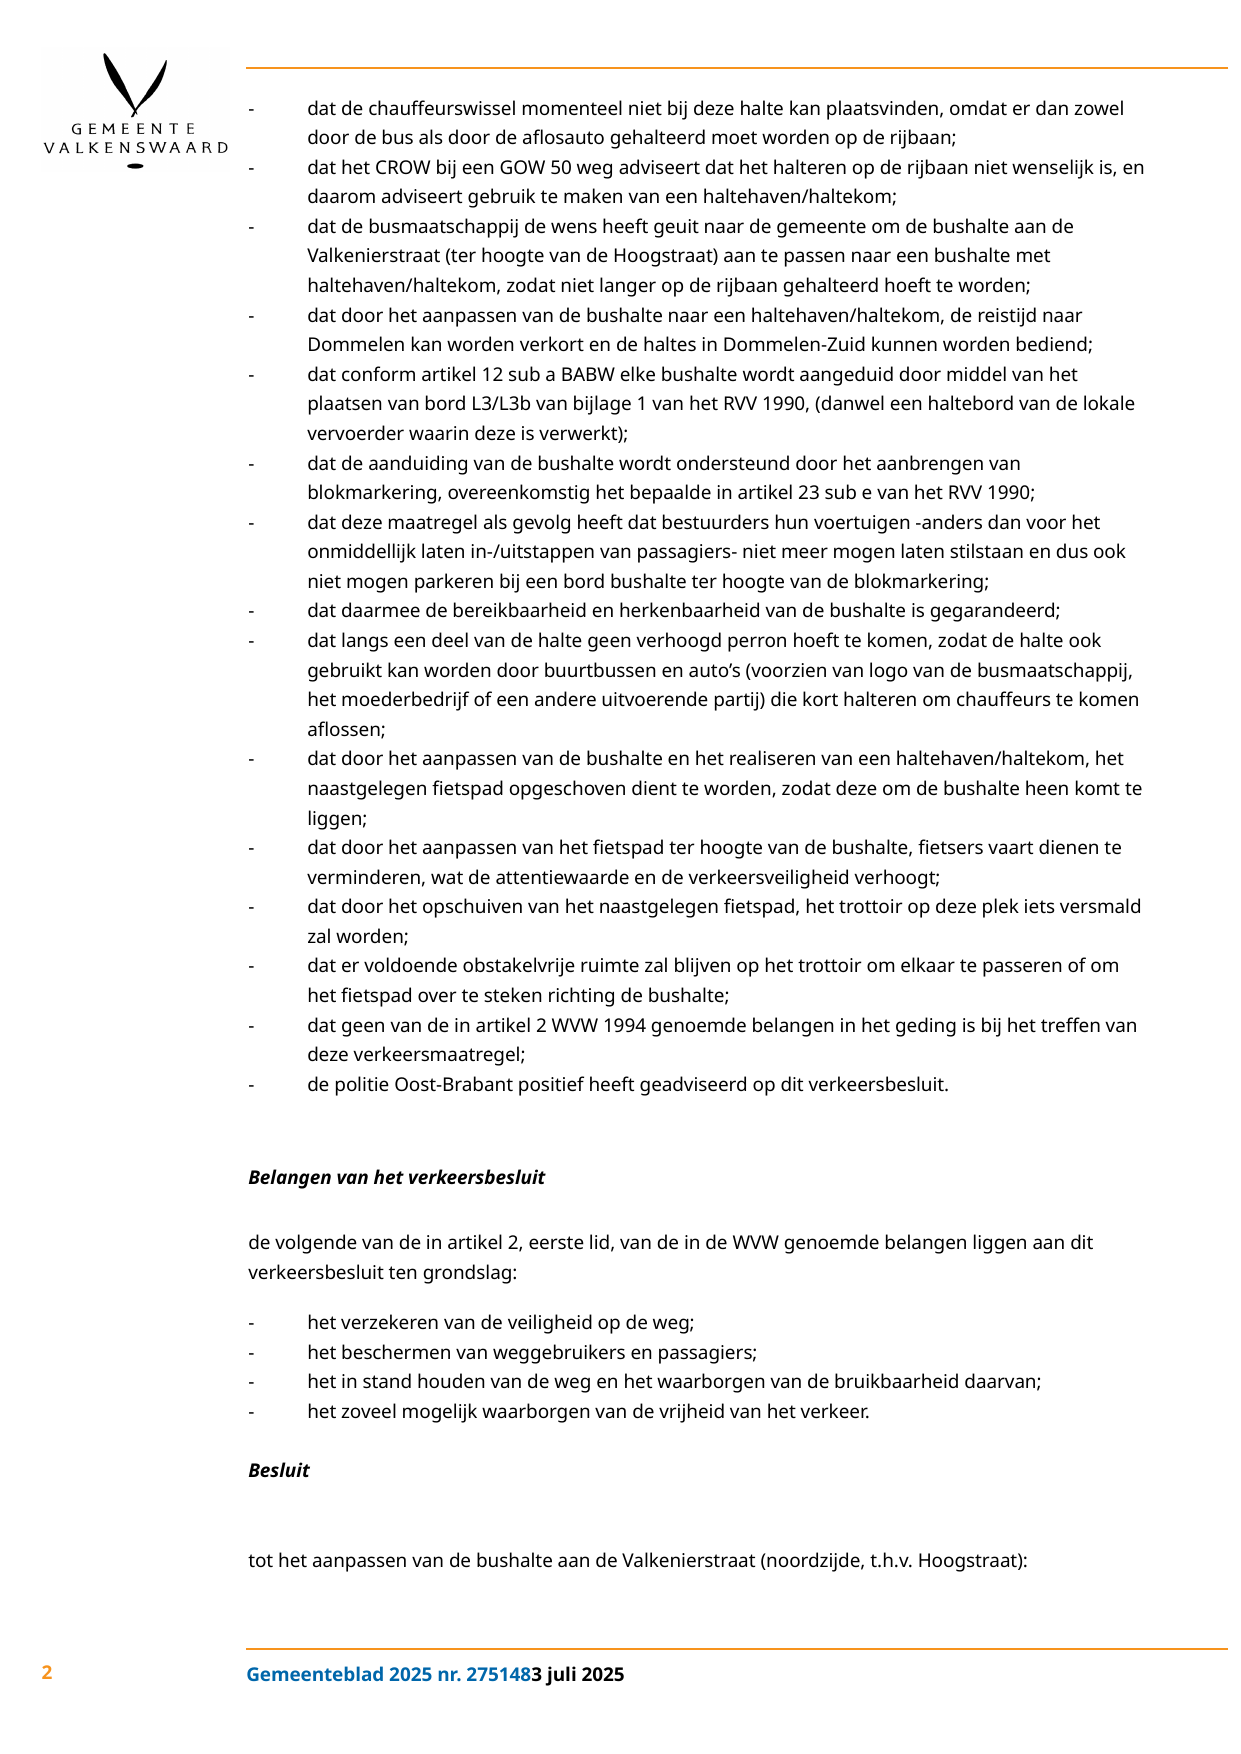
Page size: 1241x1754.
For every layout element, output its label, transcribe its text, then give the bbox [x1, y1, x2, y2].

list dat de busmaatschappij de wens heeft geuit naar de gemeente om de bushalte aan de Valkenierstraat (ter hoogte van de Hoogstraat) aan te passen naar een bushalte met haltehaven/haltekom, zodat niet langer op de rijbaan gehalteerd hoeft te worden; [248, 213, 1152, 298]
list dat daarmee de bereikbaarheid en herkenbaarheid van de bushalte is gegarandeerd; [248, 598, 1152, 623]
text Belangen van het verkeersbesluit [248, 1164, 1152, 1190]
list dat door het aanpassen van de bushalte en het realiseren van een haltehaven/haltekom, het naastgelegen fietspad opgeschoven dient te worden, zodat deze om de bushalte heen komt te liggen; [248, 746, 1152, 831]
list dat door het opschuiven van het naastgelegen fietspad, het trottoir op deze plek iets versmald zal worden; [248, 893, 1152, 949]
list dat deze maatregel als gevolg heeft dat bestuurders hun voertuigen -anders dan voor het onmiddellijk laten in-/uitstappen van passagiers- niet meer mogen laten stilstaan en dus ook niet mogen parkeren bij een bord bushalte ter hoogte van de blokmarkering; [248, 509, 1152, 594]
list het zoveel mogelijk waarborgen van de vrijheid van het verkeer. [248, 1398, 1152, 1424]
list dat door het aanpassen van de bushalte naar een haltehaven/haltekom, de reistijd naar Dommelen kan worden verkort en de haltes in Dommelen-Zuid kunnen worden bediend; [248, 302, 1152, 357]
text de volgende van de in artikel 2, eerste lid, van de in de WVW genoemde belangen liggen aan dit verkeersbesluit ten grondslag: [248, 1229, 1152, 1285]
list dat langs een deel van de halte geen verhoogd perron hoeft te komen, zodat de halte ook gebruikt kan worden door buurtbussen en auto’s (voorzien van logo van de busmaatschappij, het moederbedrijf of een andere uitvoerende partij) die kort halteren om chauffeurs te komen aflossen; [248, 627, 1152, 742]
list het in stand houden van de weg en het waarborgen van de bruikbaarheid daarvan; [248, 1369, 1152, 1394]
list het beschermen van weggebruikers en passagiers; [248, 1339, 1152, 1365]
picture [41, 47, 231, 172]
list dat de aanduiding van de bushalte wordt ondersteund door het aanbrengen van blokmarkering, overeenkomstig het bepaalde in artikel 23 sub e van het RVV 1990; [248, 450, 1152, 505]
list de politie Oost-Brabant positief heeft geadviseerd op dit verkeersbesluit. [248, 1071, 1152, 1097]
text tot het aanpassen van de bushalte aan de Valkenierstraat (noordzijde, t.h.v. Hoogstraat): [248, 1547, 1152, 1573]
list dat het CROW bij een GOW 50 weg adviseert dat het halteren op de rijbaan niet wenselijk is, en daarom adviseert gebruik te maken van een haltehaven/haltekom; [248, 154, 1152, 209]
text Besluit [248, 1457, 1152, 1483]
list dat conform artikel 12 sub a BABW elke bushalte wordt aangeduid door middel van het plaatsen van bord L3/L3b van bijlage 1 van het RVV 1990, (danwel een haltebord van de lokale vervoerder waarin deze is verwerkt); [248, 361, 1152, 446]
list dat er voldoende obstakelvrije ruimte zal blijven op het trottoir om elkaar te passeren of om het fietspad over te steken richting de bushalte; [248, 953, 1152, 1008]
list dat door het aanpassen van het fietspad ter hoogte van de bushalte, fietsers vaart dienen te verminderen, wat de attentiewaarde en de verkeersveiligheid verhoogt; [248, 834, 1152, 890]
list het verzekeren van de veiligheid op de weg; [248, 1309, 1152, 1335]
list dat geen van de in artikel 2 WVW 1994 genoemde belangen in het geding is bij het treffen van deze verkeersmaatregel; [248, 1012, 1152, 1067]
list dat de chauffeurswissel momenteel niet bij deze halte kan plaatsvinden, omdat er dan zowel door de bus als door de aflosauto gehalteerd moet worden op de rijbaan; [248, 95, 1152, 150]
